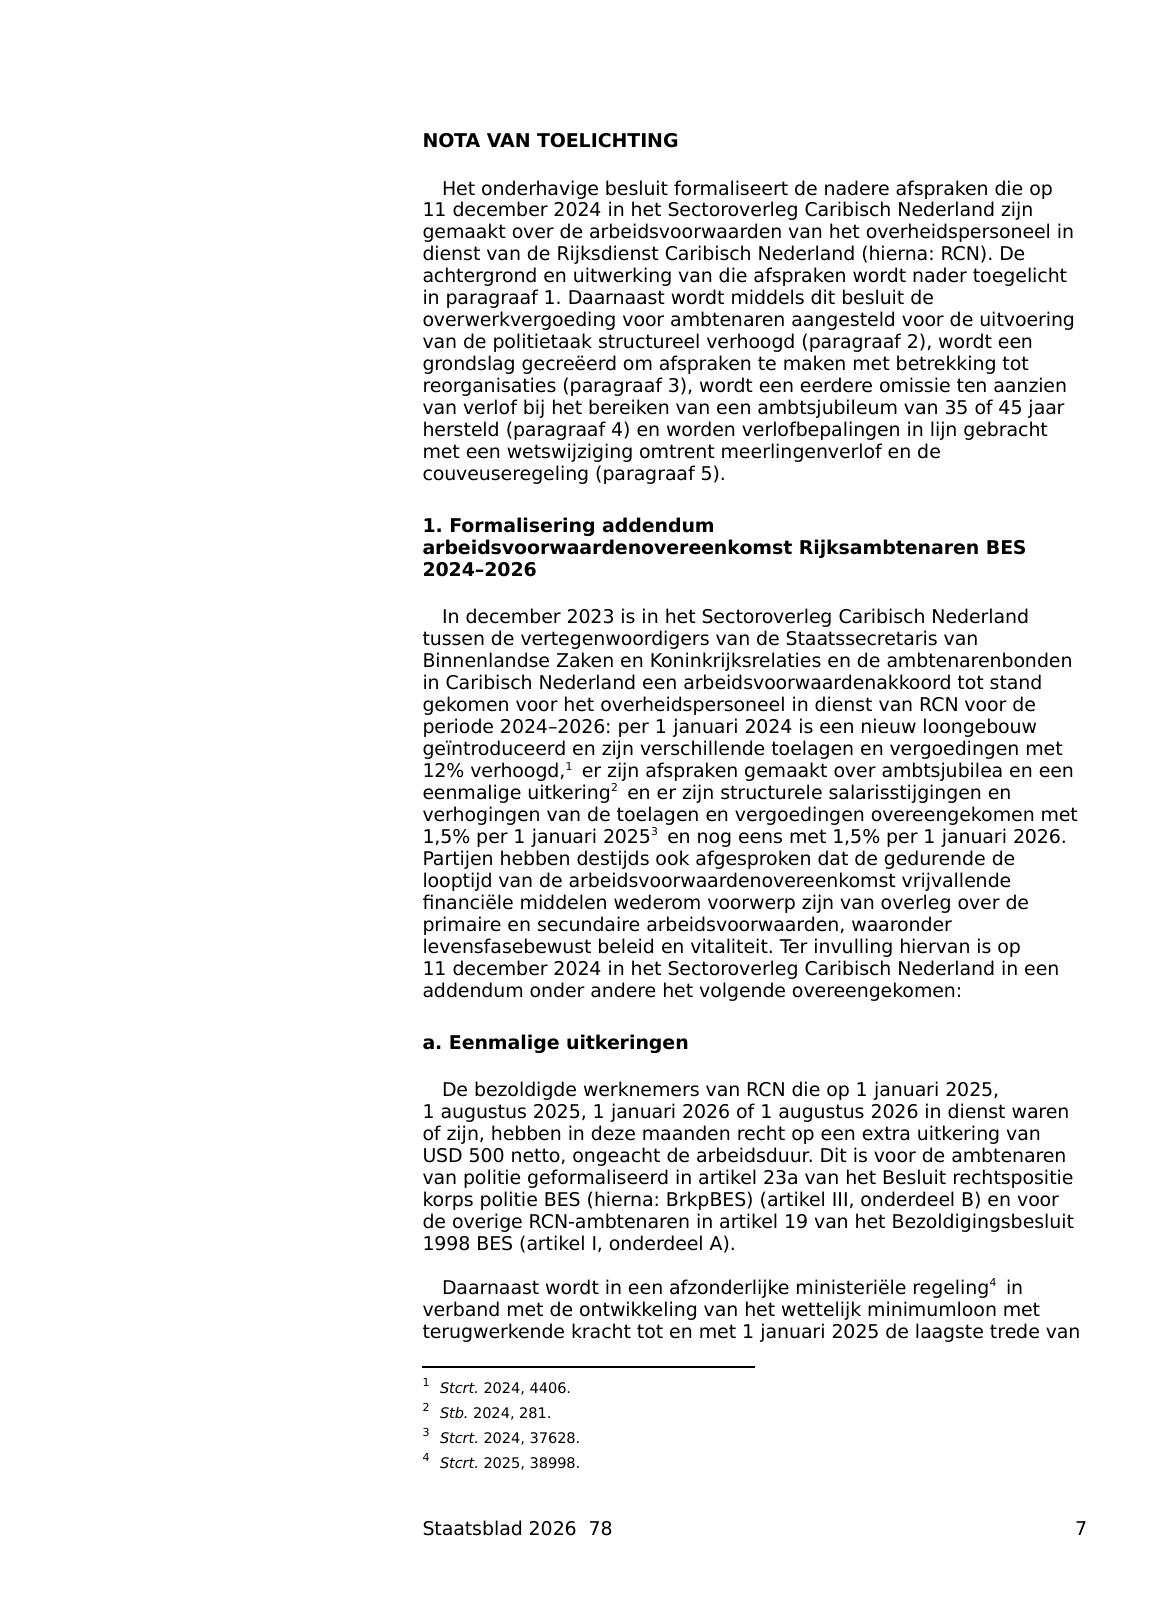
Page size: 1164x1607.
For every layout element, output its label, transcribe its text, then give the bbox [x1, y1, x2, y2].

text De bezoldigde werknemers van RCN die op 1 januari 2025, 1 augustus 2025, 1 januari 2026 of 1 augustus 2026 in dienst waren of zijn, hebben in deze maanden recht op een extra uitkering van USD 500 netto, ongeacht de arbeidsduur. Dit is voor de ambtenaren van politie geformaliseerd in artikel 23a van het Besluit rechtspositie korps politie BES (hierna: BrkpBES) (artikel III, onderdeel B) en voor de overige RCN-ambtenaren in artikel 19 van het Bezoldigingsbesluit 1998 BES (artikel I, onderdeel A). [422, 1079, 1087, 1254]
subtitle a. Eenmalige uitkeringen [422, 1032, 1087, 1054]
text Het onderhavige besluit formaliseert de nadere afspraken die op 11 december 2024 in het Sectoroverleg Caribisch Nederland zijn gemaakt over de arbeidsvoorwaarden van het overheidspersoneel in dienst van de Rijksdienst Caribisch Nederland (hierna: RCN). De achtergrond en uitwerking van die afspraken wordt nader toegelicht in paragraaf 1. Daarnaast wordt middels dit besluit de overwerkvergoeding voor ambtenaren aangesteld voor de uitvoering van de politietaak structureel verhoogd (paragraaf 2), wordt een grondslag gecreëerd om afspraken te maken met betrekking tot reorganisaties (paragraaf 3), wordt een eerdere omissie ten aanzien van verlof bij het bereiken van een ambtsjubileum van 35 of 45 jaar hersteld (paragraaf 4) en worden verlofbepalingen in lijn gebracht met een wetswijziging omtrent meerlingenverlof en de couveuseregeling (paragraaf 5). [422, 177, 1087, 485]
text Stcrt. 2024, 37628. [422, 1426, 1087, 1448]
subtitle 1. Formalisering addendum arbeidsvoorwaardenovereenkomst Rijksambtenaren BES 2024–2026 [422, 515, 1087, 581]
text Stcrt. 2025, 38998. [422, 1451, 1087, 1473]
subtitle NOTA VAN TOELICHTING [422, 130, 1087, 152]
text Stb. 2024, 281. [422, 1401, 1087, 1423]
text Stcrt. 2024, 4406. [422, 1376, 1087, 1398]
text In december 2023 is in het Sectoroverleg Caribisch Nederland tussen de vertegenwoordigers van de Staatssecretaris van Binnenlandse Zaken en Koninkrijksrelaties en de ambtenarenbonden in Caribisch Nederland een arbeidsvoorwaardenakkoord tot stand gekomen voor het overheidspersoneel in dienst van RCN voor de periode 2024–2026: per 1 januari 2024 is een nieuw loongebouw geïntroduceerd en zijn verschillende toelagen en vergoedingen met 12% verhoogd, er zijn afspraken gemaakt over ambtsjubilea en een eenmalige uitkering en er zijn structurele salarisstijgingen en verhogingen van de toelagen en vergoedingen overeengekomen met 1,5% per 1 januari 2025 en nog eens met 1,5% per 1 januari 2026. Partijen hebben destijds ook afgesproken dat de gedurende de looptijd van de arbeidsvoorwaardenovereenkomst vrijvallende financiële middelen wederom voorwerp zijn van overleg over de primaire en secundaire arbeidsvoorwaarden, waaronder levensfasebewust beleid en vitaliteit. Ter invulling hiervan is op 11 december 2024 in het Sectoroverleg Caribisch Nederland in een addendum onder andere het volgende overeengekomen: [422, 606, 1087, 1002]
text Daarnaast wordt in een afzonderlijke ministeriële regeling in verband met de ontwikkeling van het wettelijk minimumloon met terugwerkende kracht tot en met 1 januari 2025 de laagste trede van [422, 1277, 1087, 1343]
